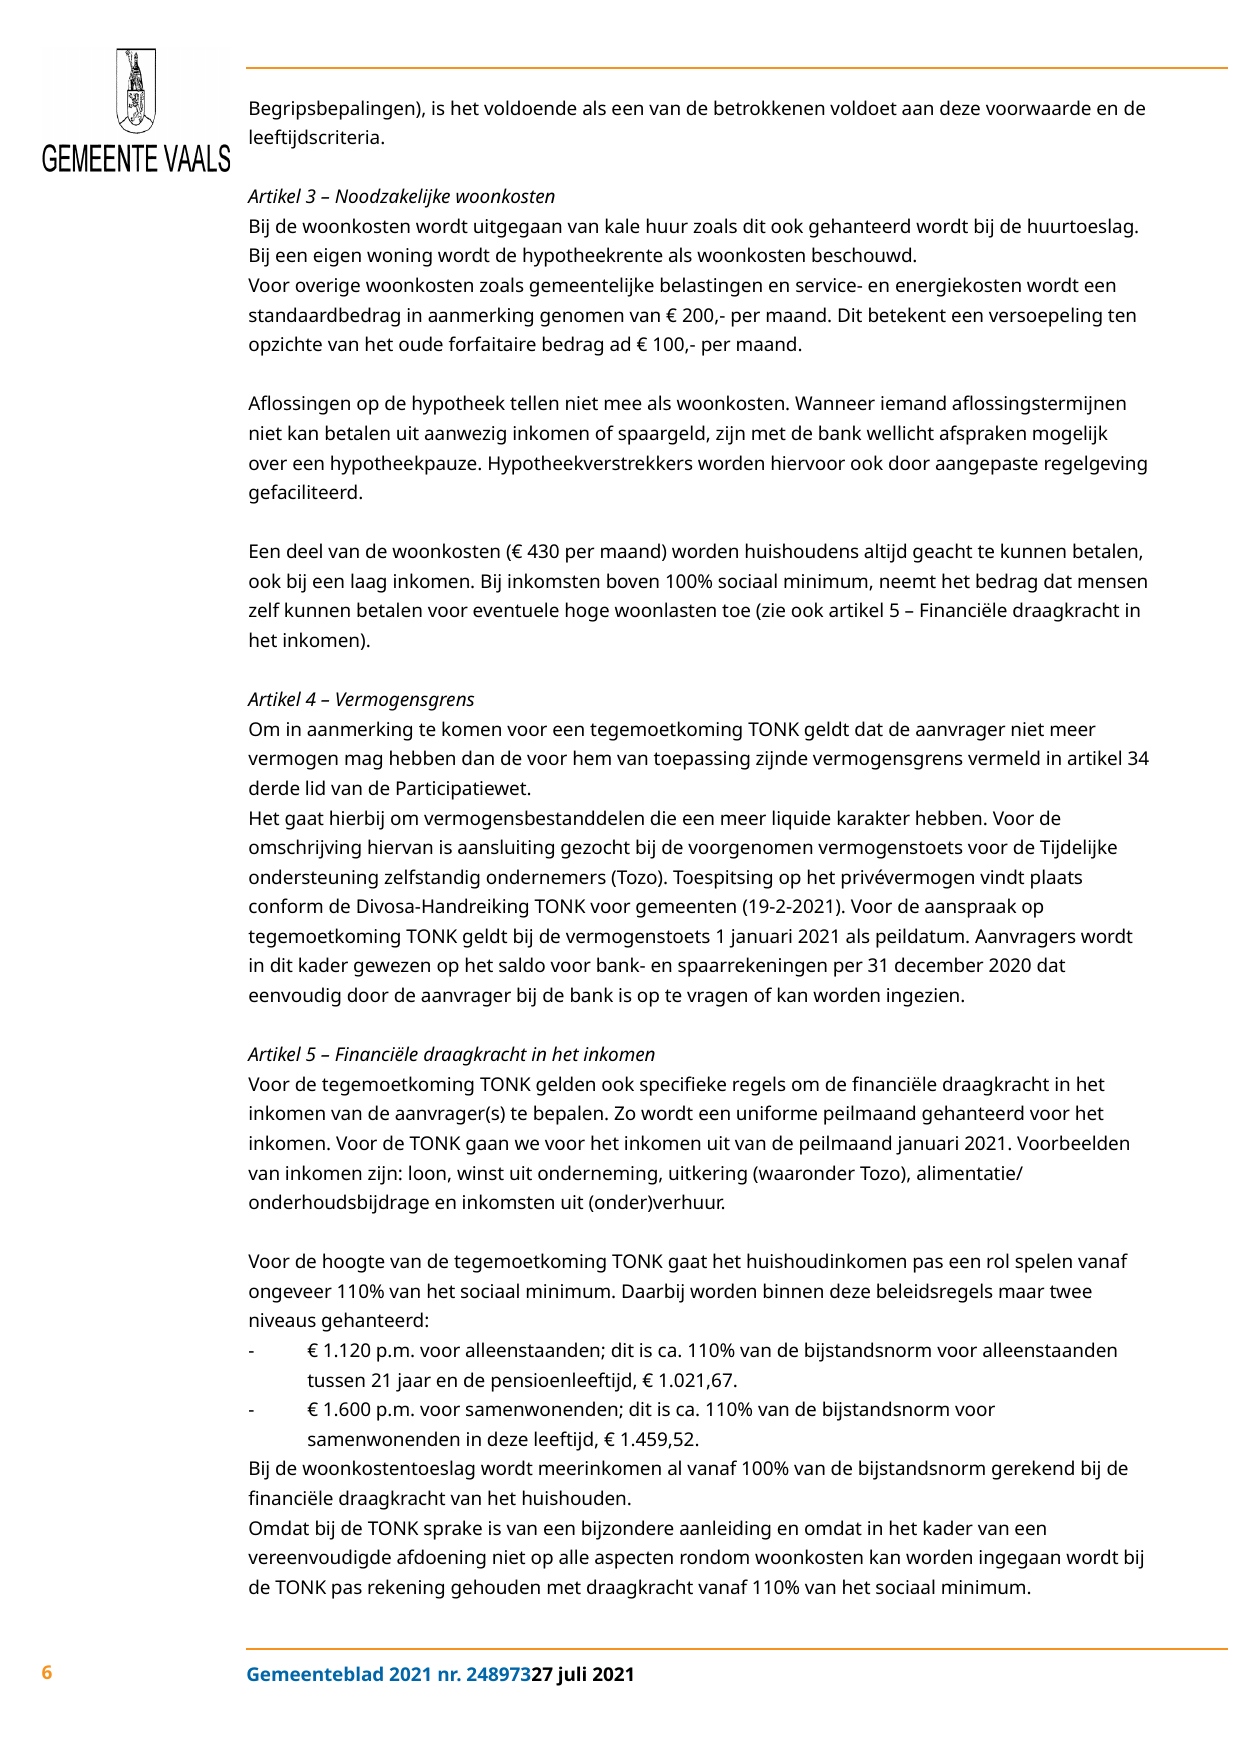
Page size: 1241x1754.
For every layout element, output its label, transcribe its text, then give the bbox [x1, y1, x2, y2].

text Artikel 3 – Noodzakelijke woonkosten [248, 183, 1152, 209]
text Een deel van de woonkosten (€ 430 per maand) worden huishoudens altijd geacht te kunnen betalen, ook bij een laag inkomen. Bij inkomsten boven 100% sociaal minimum, neemt het bedrag dat mensen zelf kunnen betalen voor eventuele hoge woonlasten toe (zie ook artikel 5 – Financiële draagkracht in het inkomen). [248, 538, 1152, 653]
text Om in aanmerking te komen voor een tegemoetkoming TONK geldt dat de aanvrager niet meer vermogen mag hebben dan de voor hem van toepassing zijnde vermogensgrens vermeld in artikel 34 derde lid van de Participatiewet. [248, 716, 1152, 801]
text Artikel 5 – Financiële draagkracht in het inkomen [248, 1041, 1152, 1067]
text Bij de woonkostentoeslag wordt meerinkomen al vanaf 100% van de bijstandsnorm gerekend bij de financiële draagkracht van het huishouden. [248, 1456, 1152, 1511]
text Voor de tegemoetkoming TONK gelden ook specifieke regels om de financiële draagkracht in het inkomen van de aanvrager(s) te bepalen. Zo wordt een uniforme peilmaand gehanteerd voor het inkomen. Voor de TONK gaan we voor het inkomen uit van de peilmaand januari 2021. Voorbeelden van inkomen zijn: loon, winst uit onderneming, uitkering (waaronder Tozo), alimentatie/ onderhoudsbijdrage en inkomsten uit (onder)verhuur. [248, 1071, 1152, 1215]
text Bij de woonkosten wordt uitgegaan van kale huur zoals dit ook gehanteerd wordt bij de huurtoeslag. Bij een eigen woning wordt de hypotheekrente als woonkosten beschouwd. [248, 213, 1152, 268]
text Voor de hoogte van de tegemoetkoming TONK gaat het huishoudinkomen pas een rol spelen vanaf ongeveer 110% van het sociaal minimum. Daarbij worden binnen deze beleidsregels maar twee niveaus gehanteerd: [248, 1248, 1152, 1333]
picture [41, 47, 231, 172]
text Aflossingen op de hypotheek tellen niet mee als woonkosten. Wanneer iemand aflossingstermijnen niet kan betalen uit aanwezig inkomen of spaargeld, zijn met de bank wellicht afspraken mogelijk over een hypotheekpauze. Hypotheekverstrekkers worden hiervoor ook door aangepaste regelgeving gefaciliteerd. [248, 391, 1152, 505]
text Artikel 4 – Vermogensgrens [248, 686, 1152, 712]
list € 1.120 p.m. voor alleenstaanden; dit is ca. 110% van de bijstandsnorm voor alleenstaanden tussen 21 jaar en de pensioenleeftijd, € 1.021,67. [248, 1337, 1152, 1393]
text - Begripsbepalingen), is het voldoende als een van de betrokkenen voldoet aan deze voorwaarde en de leeftijdscriteria. [248, 95, 1152, 150]
text Het gaat hierbij om vermogensbestanddelen die een meer liquide karakter hebben. Voor de omschrijving hiervan is aansluiting gezocht bij de voorgenomen vermogenstoets voor de Tijdelijke ondersteuning zelfstandig ondernemers (Tozo). Toespitsing op het privévermogen vindt plaats conform de Divosa-Handreiking TONK voor gemeenten (19-2-2021). Voor de aanspraak op tegemoetkoming TONK geldt bij de vermogenstoets 1 januari 2021 als peildatum. Aanvragers wordt in dit kader gewezen op het saldo voor bank- en spaarrekeningen per 31 december 2020 dat eenvoudig door de aanvrager bij de bank is op te vragen of kan worden ingezien. [248, 805, 1152, 1008]
list € 1.600 p.m. voor samenwonenden; dit is ca. 110% van de bijstandsnorm voor samenwonenden in deze leeftijd, € 1.459,52. [248, 1396, 1152, 1452]
text Omdat bij de TONK sprake is van een bijzondere aanleiding en omdat in het kader van een vereenvoudigde afdoening niet op alle aspecten rondom woonkosten kan worden ingegaan wordt bij de TONK pas rekening gehouden met draagkracht vanaf 110% van het sociaal minimum. [248, 1515, 1152, 1600]
text Voor overige woonkosten zoals gemeentelijke belastingen en service- en energiekosten wordt een standaardbedrag in aanmerking genomen van € 200,- per maand. Dit betekent een versoepeling ten opzichte van het oude forfaitaire bedrag ad € 100,- per maand. [248, 272, 1152, 357]
